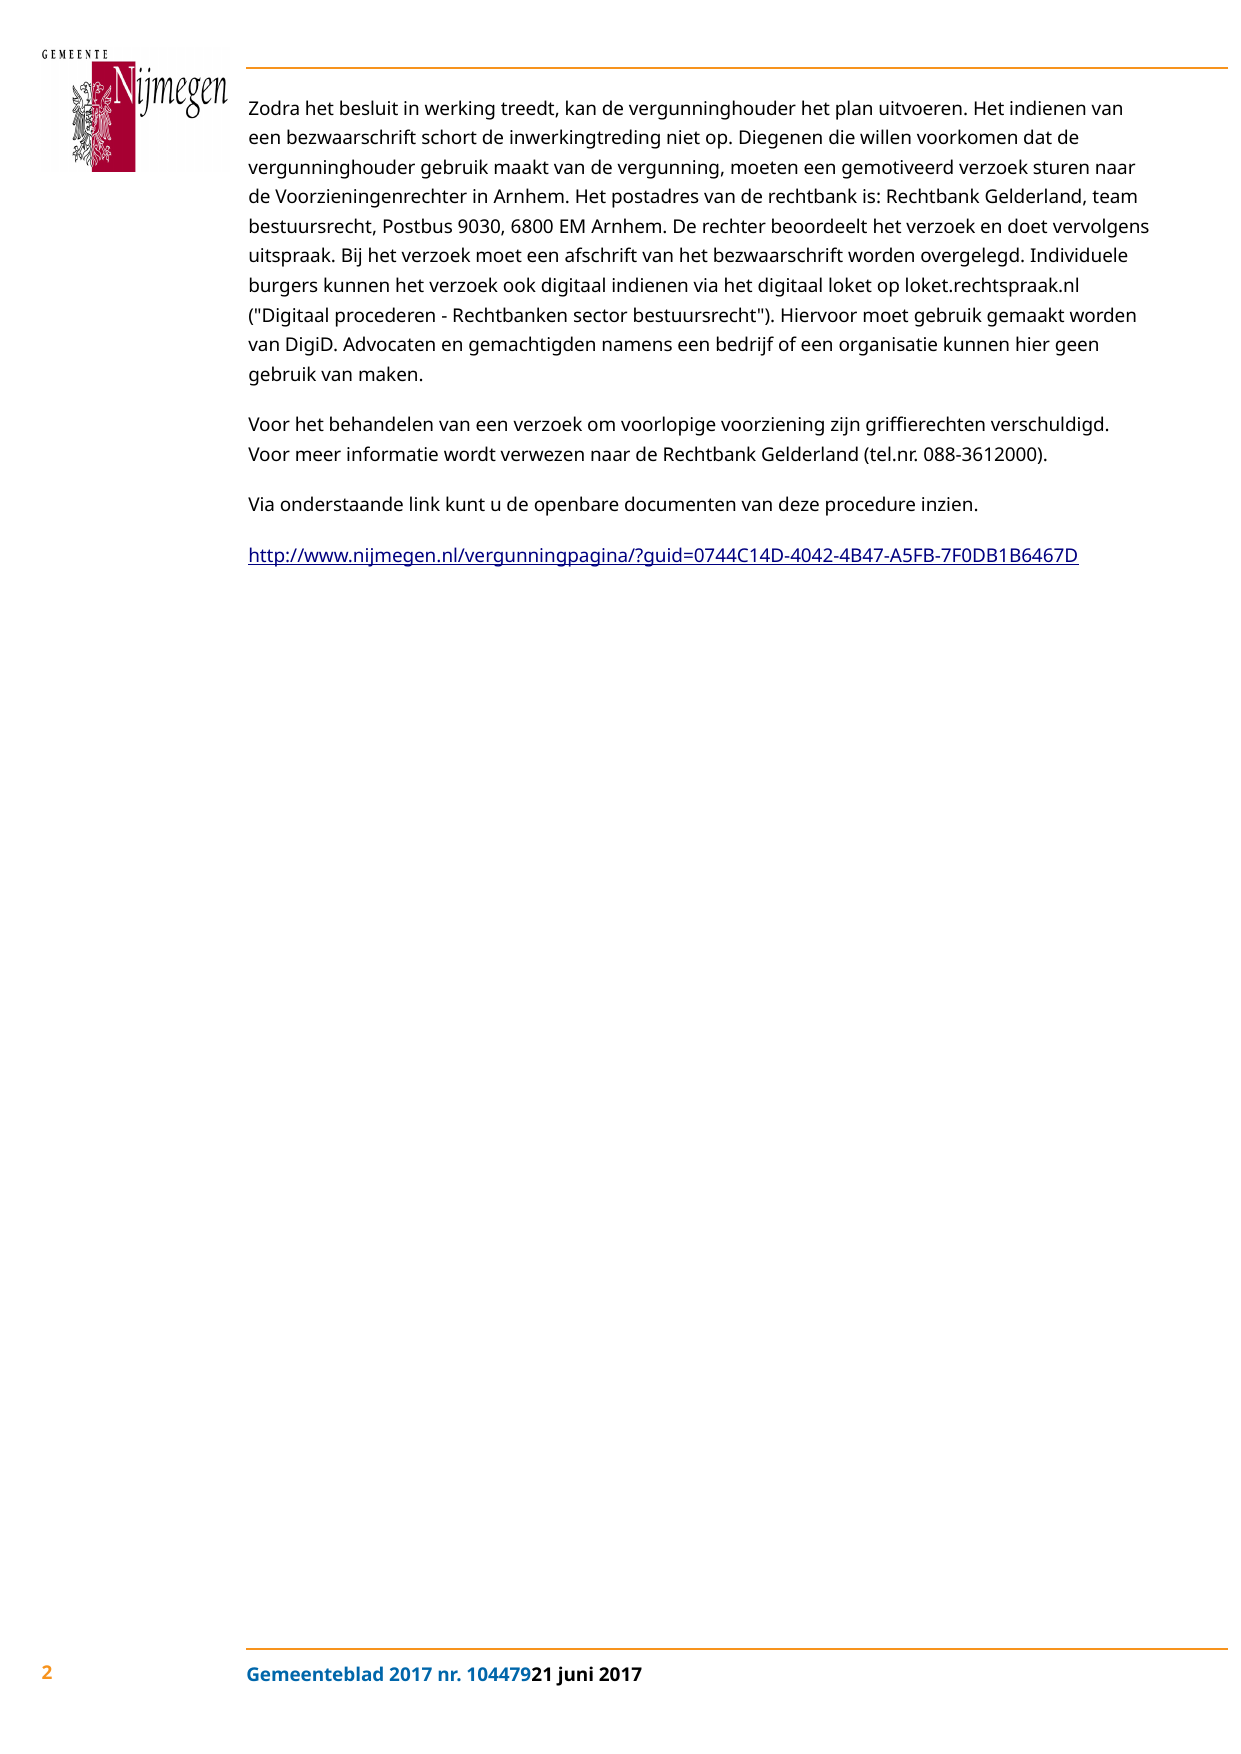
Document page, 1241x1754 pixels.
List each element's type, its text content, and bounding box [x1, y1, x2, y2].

text Via onderstaande link kunt u de openbare documenten van deze procedure inzien. [248, 491, 1152, 517]
text http://www.nijmegen.nl/vergunningpagina/?guid=0744C14D-4042-4B47-A5FB-7F0DB1B6467D [248, 542, 1152, 568]
text Zodra het besluit in werking treedt, kan de vergunninghouder het plan uitvoeren. Het indienen van een bezwaarschrift schort de inwerkingtreding niet op. Diegenen die willen voorkomen dat de vergunninghouder gebruik maakt van de vergunning, moeten een gemotiveerd verzoek sturen naar de Voorzieningenrechter in Arnhem. Het postadres van de rechtbank is: Rechtbank Gelderland, team bestuursrecht, Postbus 9030, 6800 EM Arnhem. De rechter beoordeelt het verzoek en doet vervolgens uitspraak. Bij het verzoek moet een afschrift van het bezwaarschrift worden overgelegd. Individuele burgers kunnen het verzoek ook digitaal indienen via het digitaal loket op loket.rechtspraak.nl ("Digitaal procederen - Rechtbanken sector bestuursrecht"). Hiervoor moet gebruik gemaakt worden van DigiD. Advocaten en gemachtigden namens een bedrijf of een organisatie kunnen hier geen gebruik van maken. [248, 95, 1152, 387]
picture [41, 47, 231, 172]
text Voor het behandelen van een verzoek om voorlopige voorziening zijn griffierechten verschuldigd. Voor meer informatie wordt verwezen naar de Rechtbank Gelderland (tel.nr. 088-3612000). [248, 411, 1152, 467]
